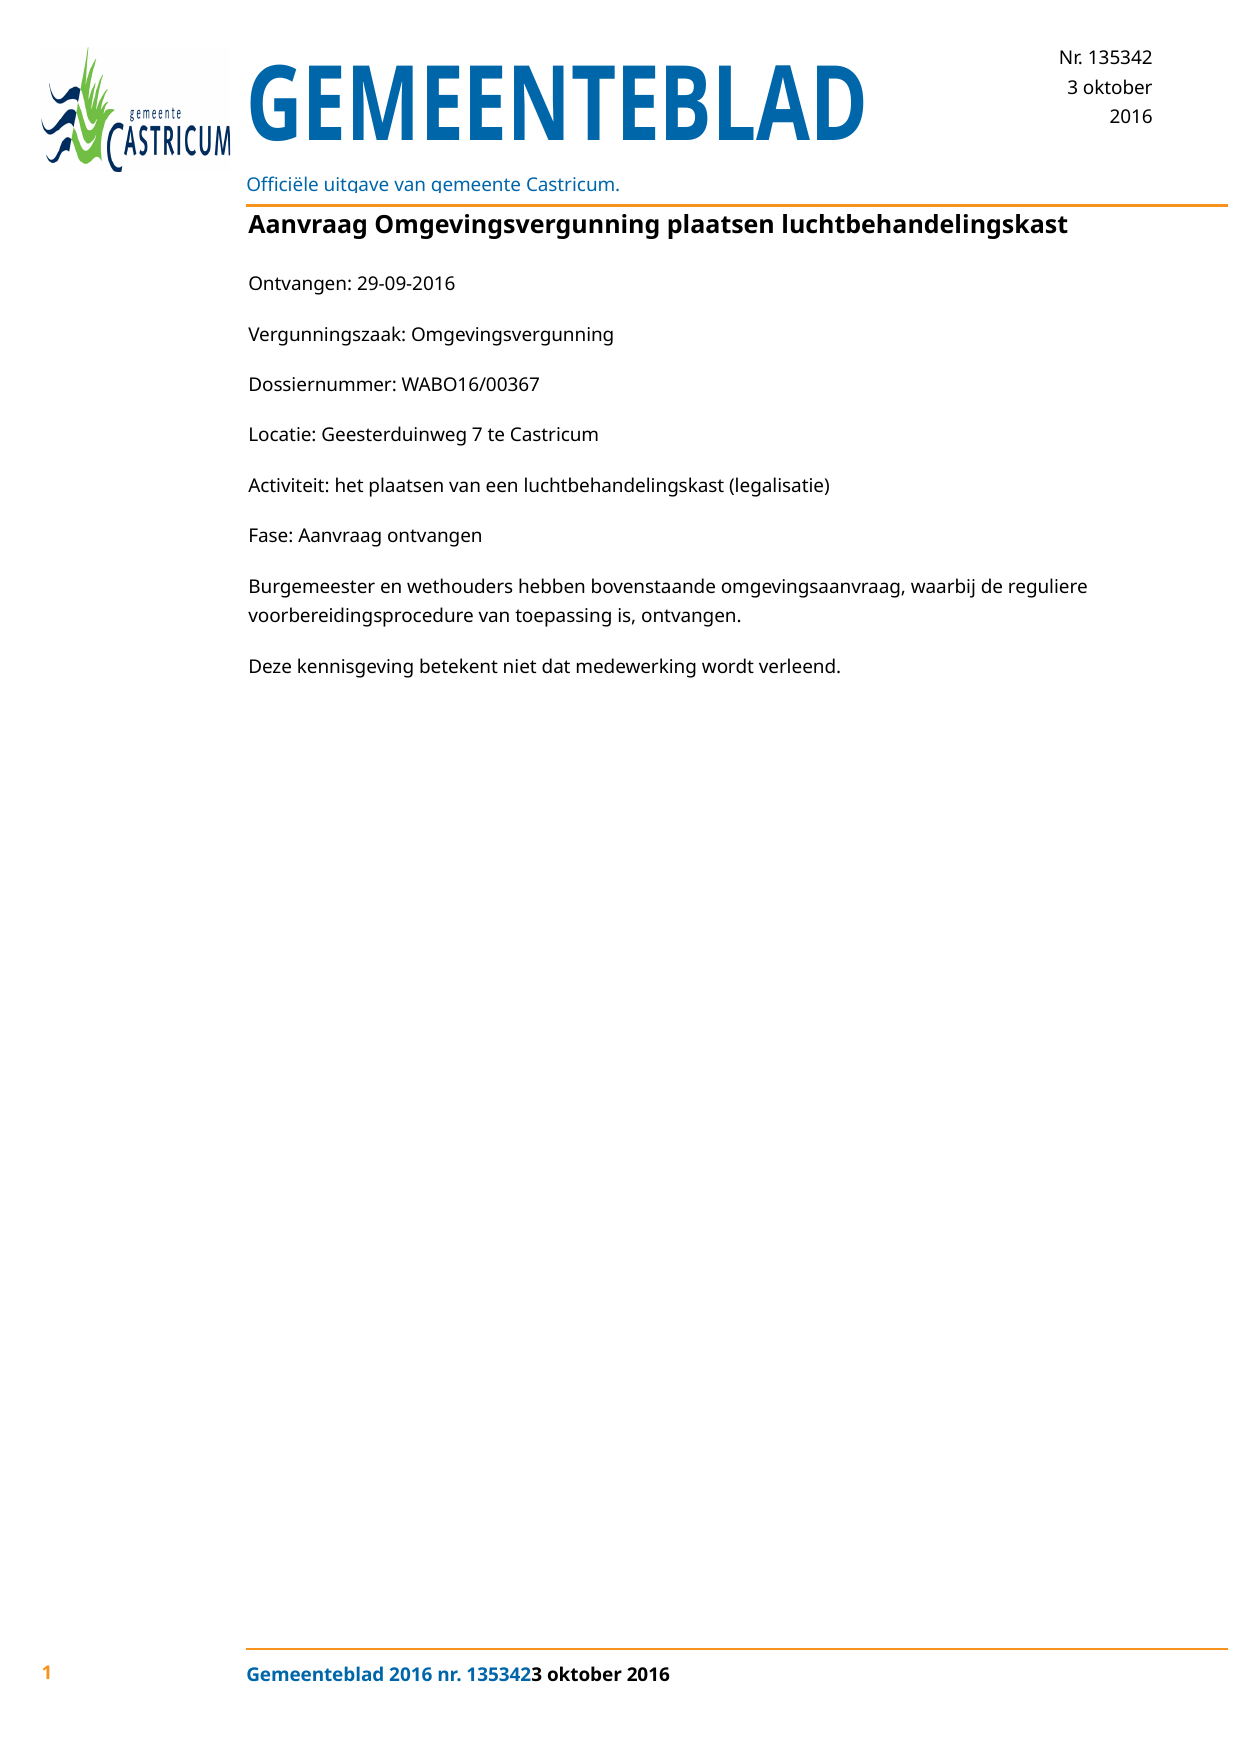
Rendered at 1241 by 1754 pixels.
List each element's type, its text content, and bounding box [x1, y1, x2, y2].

text Deze kennisgeving betekent niet dat medewerking wordt verleend. [248, 653, 1152, 678]
text Vergunningszaak: Omgevingsvergunning [248, 321, 1152, 346]
text Locatie: Geesterduinweg 7 te Castricum [248, 422, 1152, 447]
text Burgemeester en wethouders hebben bovenstaande omgevingsaanvraag, waarbij de reguliere voorbereidingsprocedure van toepassing is, ontvangen. [248, 573, 1152, 628]
text Fase: Aanvraag ontvangen [248, 522, 1152, 548]
text Dossiernummer: WABO16/00367 [248, 371, 1152, 397]
text Activiteit: het plaatsen van een luchtbehandelingskast (legalisatie) [248, 472, 1152, 498]
text Ontvangen: 29-09-2016 [248, 270, 1152, 296]
text Aanvraag Omgevingsvergunning plaatsen luchtbehandelingskast [248, 207, 1152, 241]
picture [41, 47, 231, 172]
